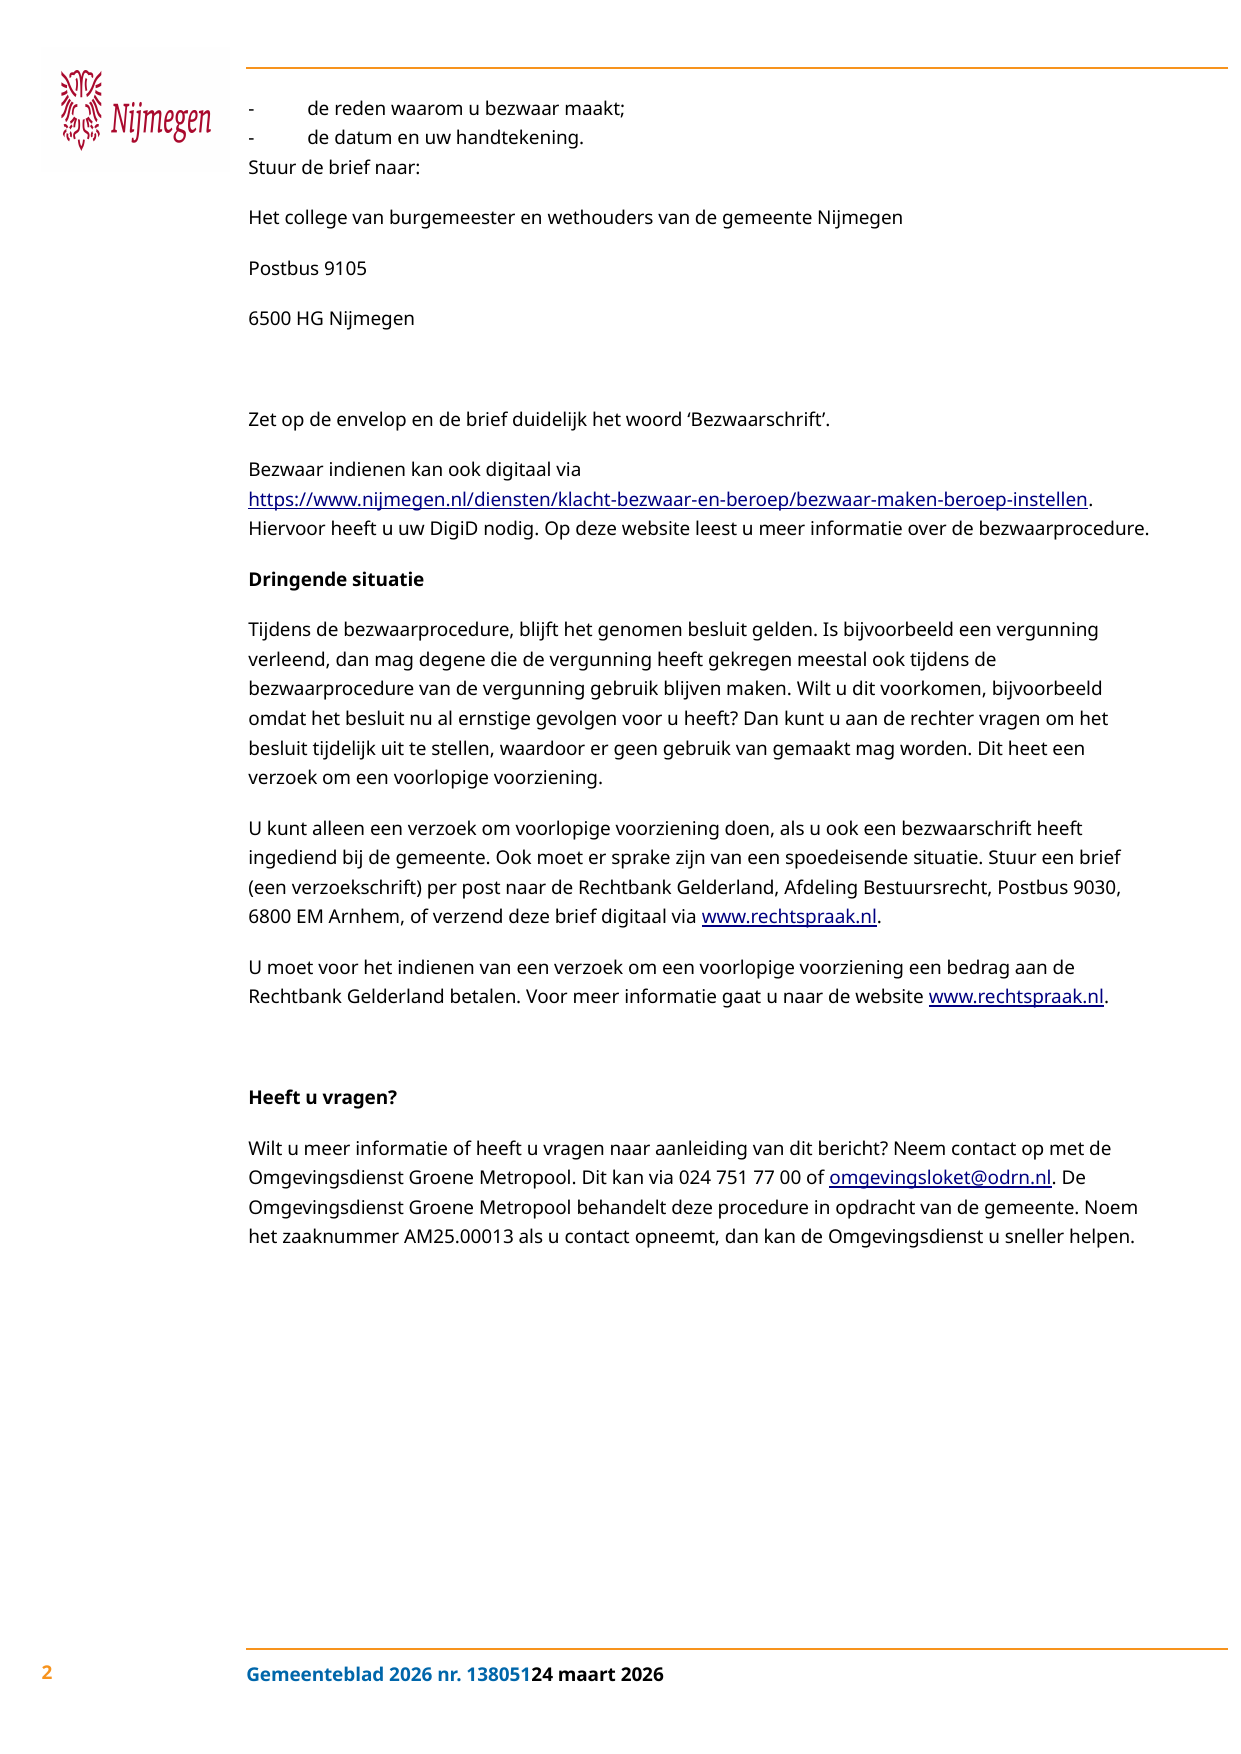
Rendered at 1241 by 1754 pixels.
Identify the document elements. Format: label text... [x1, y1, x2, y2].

list de reden waarom u bezwaar maakt; [248, 95, 1152, 121]
picture [41, 47, 231, 172]
text Wilt u meer informatie of heeft u vragen naar aanleiding van dit bericht? Neem contact op met de Omgevingsdienst Groene Metropool. Dit kan via 024 751 77 00 of omgevingsloket@odrn.nl. De Omgevingsdienst Groene Metropool behandelt deze procedure in opdracht van de gemeente. Noem het zaaknummer AM25.00013 als u contact opneemt, dan kan de Omgevingsdienst u sneller helpen. [248, 1135, 1152, 1249]
text Dringende situatie [248, 566, 1152, 592]
text U moet voor het indienen van een verzoek om een voorlopige voorziening een bedrag aan de Rechtbank Gelderland betalen. Voor meer informatie gaat u naar de website www.rechtspraak.nl. [248, 954, 1152, 1009]
text Tijdens de bezwaarprocedure, blijft het genomen besluit gelden. Is bijvoorbeeld een vergunning verleend, dan mag degene die de vergunning heeft gekregen meestal ook tijdens de bezwaarprocedure van de vergunning gebruik blijven maken. Wilt u dit voorkomen, bijvoorbeeld omdat het besluit nu al ernstige gevolgen voor u heeft? Dan kunt u aan de rechter vragen om het besluit tijdelijk uit te stellen, waardoor er geen gebruik van gemaakt mag worden. Dit heet een verzoek om een voorlopige voorziening. [248, 616, 1152, 790]
text 6500 HG Nijmegen [248, 305, 1152, 331]
text Bezwaar indienen kan ook digitaal via https://www.nijmegen.nl/diensten/klacht-bezwaar-en-beroep/bezwaar-maken-beroep-instellen. Hiervoor heeft u uw DigiD nodig. Op deze website leest u meer informatie over de bezwaarprocedure. [248, 456, 1152, 541]
text Stuur de brief naar: [248, 154, 1152, 180]
text U kunt alleen een verzoek om voorlopige voorziening doen, als u ook een bezwaarschrift heeft ingediend bij de gemeente. Ook moet er sprake zijn van een spoedeisende situatie. Stuur een brief (een verzoekschrift) per post naar de Rechtbank Gelderland, Afdeling Bestuursrecht, Postbus 9030, 6800 EM Arnhem, of verzend deze brief digitaal via www.rechtspraak.nl. [248, 815, 1152, 929]
text Het college van burgemeester en wethouders van de gemeente Nijmegen [248, 204, 1152, 230]
text Postbus 9105 [248, 255, 1152, 281]
text Heeft u vragen? [248, 1084, 1152, 1110]
list de datum en uw handtekening. [248, 124, 1152, 150]
text Zet op de envelop en de brief duidelijk het woord ‘Bezwaarschrift’. [248, 406, 1152, 432]
